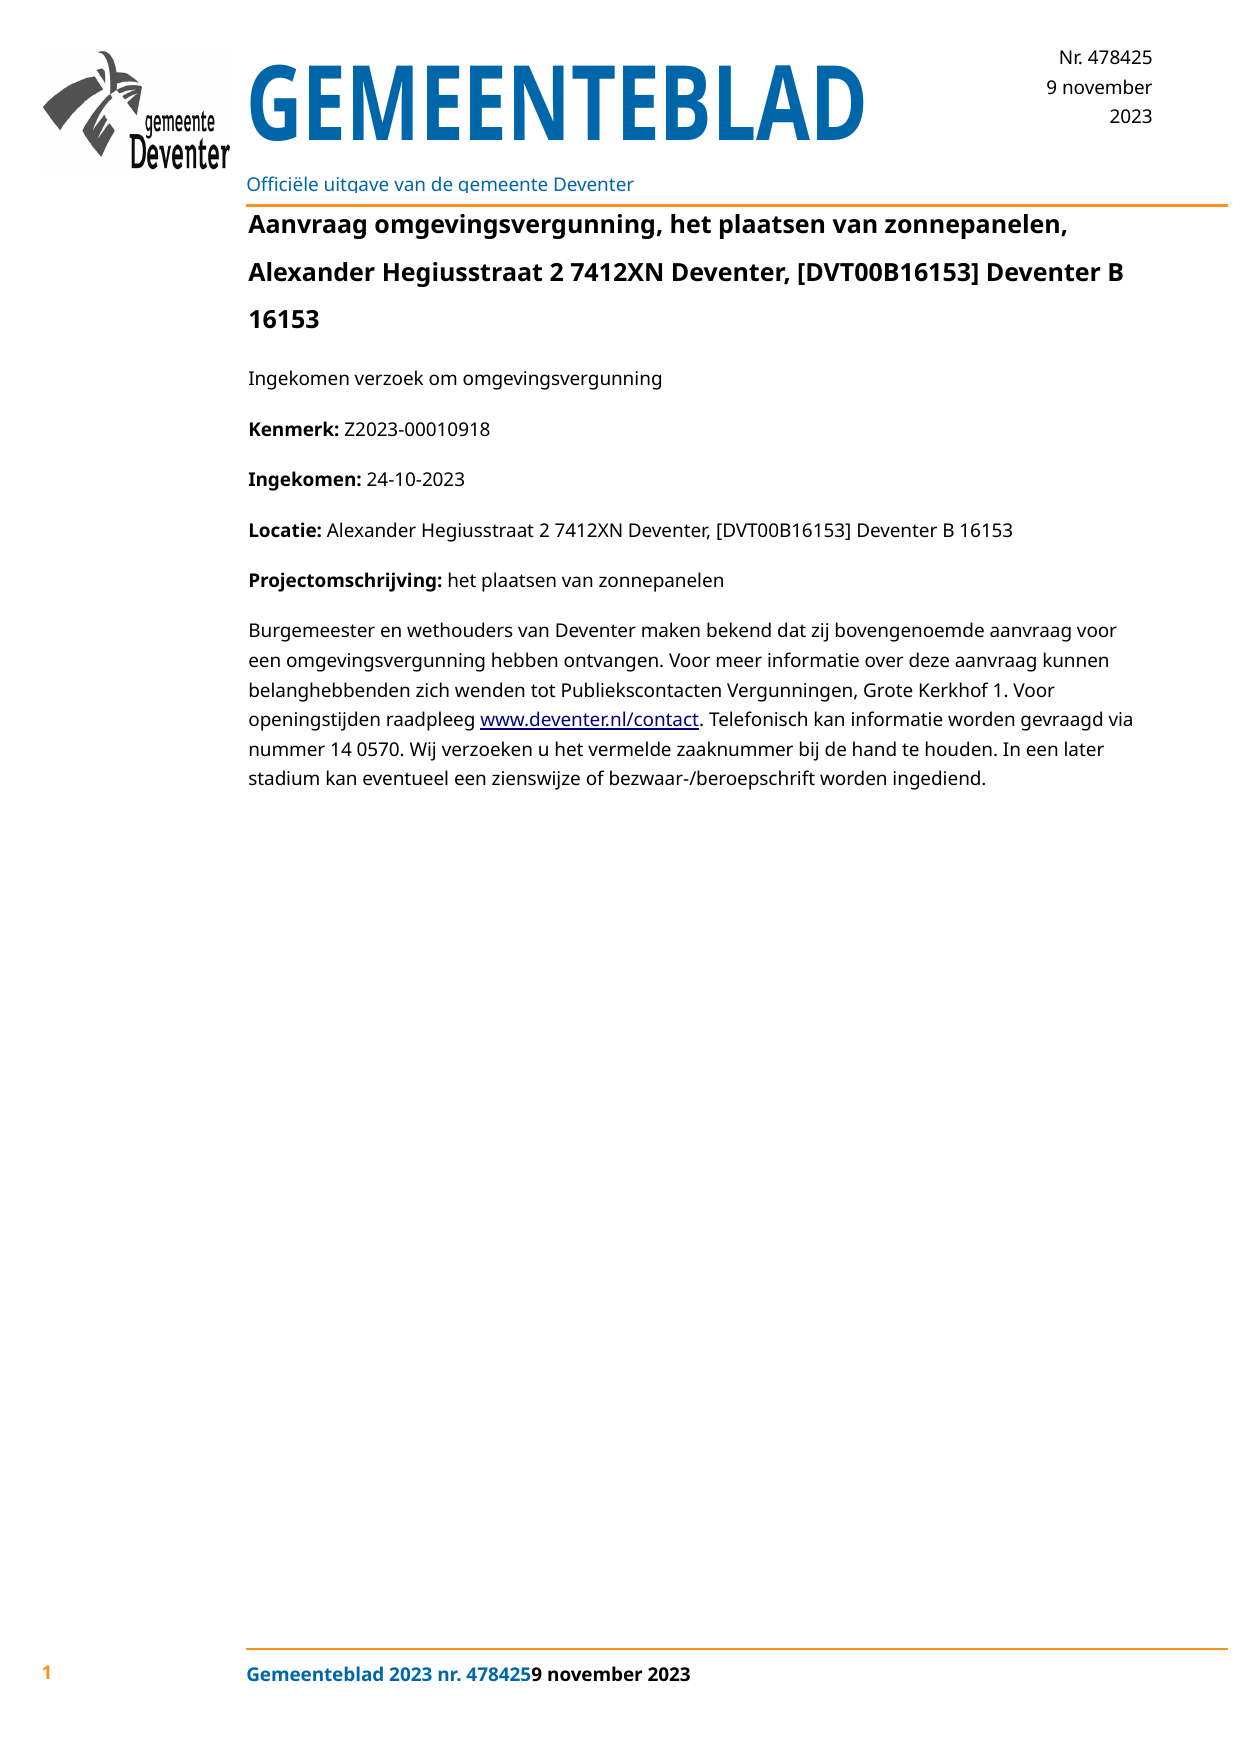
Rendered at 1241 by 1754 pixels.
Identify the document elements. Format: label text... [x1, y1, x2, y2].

text Kenmerk: Z2023-00010918 [248, 416, 1152, 442]
text Burgemeester en wethouders van Deventer maken bekend dat zij bovengenoemde aanvraag voor een omgevingsvergunning hebben ontvangen. Voor meer informatie over deze aanvraag kunnen belanghebbenden zich wenden tot Publiekscontacten Vergunningen, Grote Kerkhof 1. Voor openingstijden raadpleeg www.deventer.nl/contact. Telefonisch kan informatie worden gevraagd via nummer 14 0570. Wij verzoeken u het vermelde zaaknummer bij de hand te houden. In een later stadium kan eventueel een zienswijze of bezwaar-/beroepschrift worden ingediend. [248, 618, 1152, 791]
text Projectomschrijving: het plaatsen van zonnepanelen [248, 567, 1152, 593]
text Ingekomen: 24-10-2023 [248, 466, 1152, 492]
picture [41, 47, 231, 172]
text Locatie: Alexander Hegiusstraat 2 7412XN Deventer, [DVT00B16153] Deventer B 16153 [248, 517, 1152, 542]
text Ingekomen verzoek om omgevingsvergunning [248, 366, 1152, 391]
text Aanvraag omgevingsvergunning, het plaatsen van zonnepanelen, Alexander Hegiusstraat 2 7412XN Deventer, [DVT00B16153] Deventer B 16153 [248, 207, 1152, 336]
